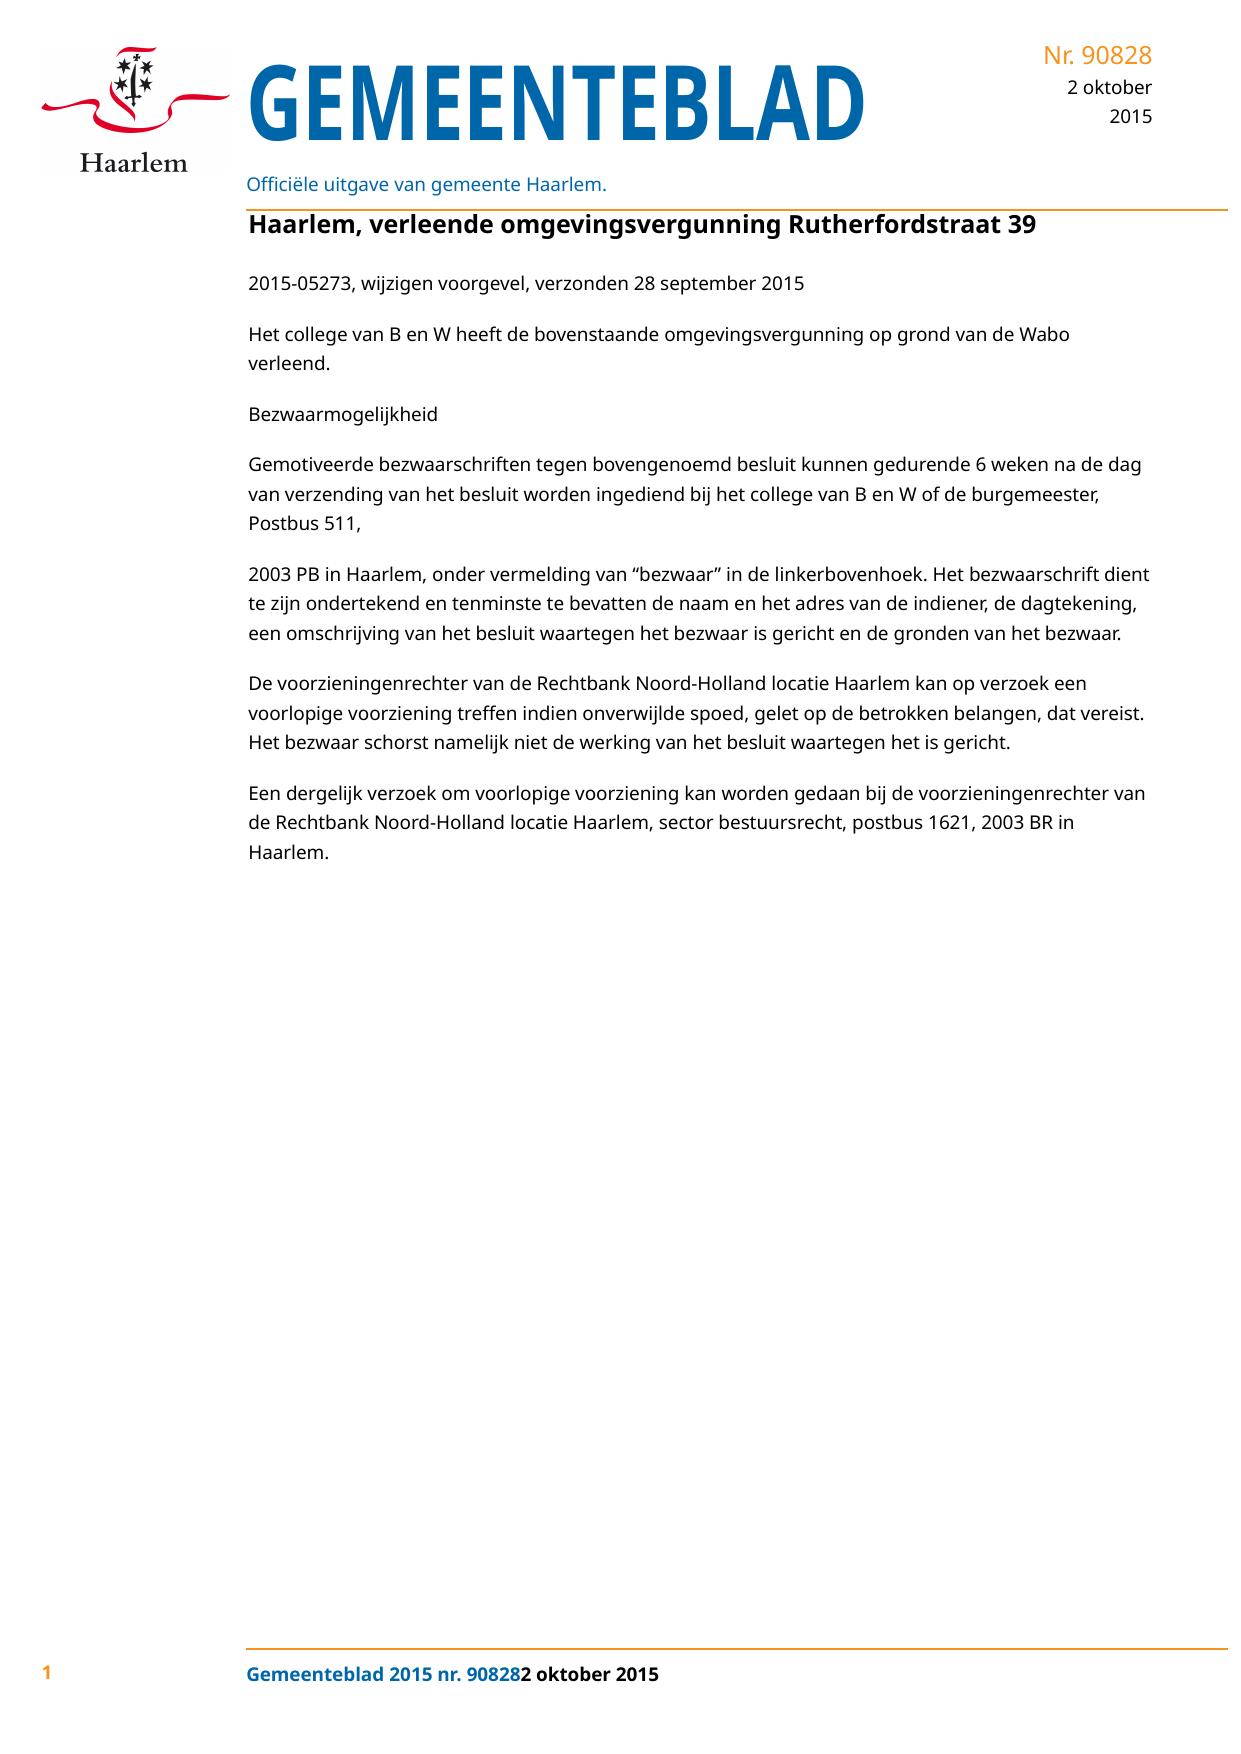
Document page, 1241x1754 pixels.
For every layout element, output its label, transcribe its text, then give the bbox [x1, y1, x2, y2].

text 2015-05273, wijzigen voorgevel, verzonden 28 september 2015 [248, 270, 1152, 296]
text Gemotiveerde bezwaarschriften tegen bovengenoemd besluit kunnen gedurende 6 weken na de dag van verzending van het besluit worden ingediend bij het college van B en W of de burgemeester, Postbus 511, [248, 451, 1152, 536]
text 2003 PB in Haarlem, onder vermelding van “bezwaar” in de linkerbovenhoek. Het bezwaarschrift dient te zijn ondertekend en tenminste te bevatten de naam en het adres van de indiener, de dagtekening, een omschrijving van het besluit waartegen het bezwaar is gericht en de gronden van het bezwaar. [248, 561, 1152, 646]
text Haarlem, verleende omgevingsvergunning Rutherfordstraat 39 [248, 211, 1152, 241]
text Bezwaarmogelijkheid [248, 401, 1152, 426]
text Het college van B en W heeft de bovenstaande omgevingsvergunning op grond van de Wabo verleend. [248, 321, 1152, 376]
text Een dergelijk verzoek om voorlopige voorziening kan worden gedaan bij de voorzieningenrechter van de Rechtbank Noord-Holland locatie Haarlem, sector bestuursrecht, postbus 1621, 2003 BR in Haarlem. [248, 780, 1152, 865]
text De voorzieningenrechter van de Rechtbank Noord-Holland locatie Haarlem kan op verzoek een voorlopige voorziening treffen indien onverwijlde spoed, gelet op de betrokken belangen, dat vereist. Het bezwaar schorst namelijk niet de werking van het besluit waartegen het is gericht. [248, 670, 1152, 755]
picture [41, 47, 231, 172]
